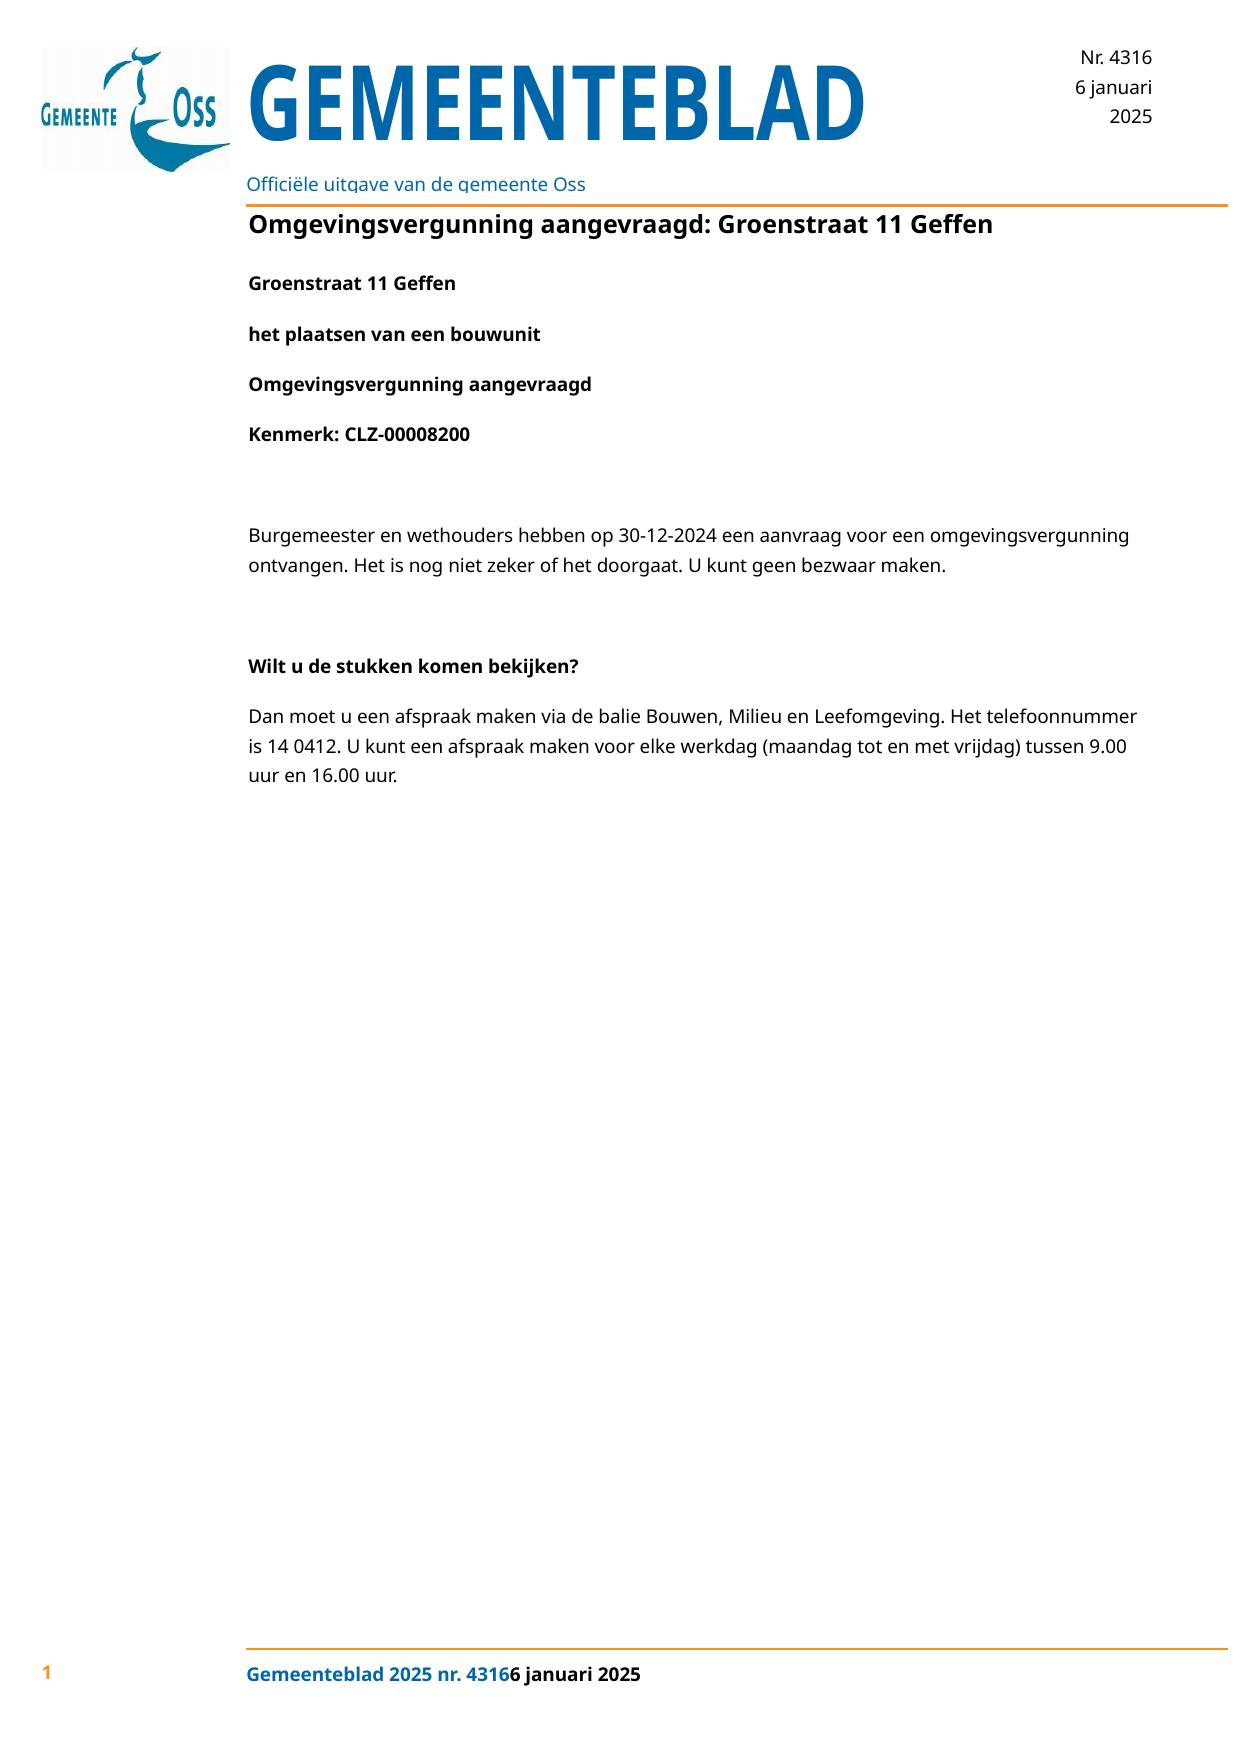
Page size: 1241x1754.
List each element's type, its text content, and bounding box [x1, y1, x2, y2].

text Kenmerk: CLZ-00008200 [248, 422, 1152, 447]
text het plaatsen van een bouwunit [248, 321, 1152, 346]
picture [41, 47, 231, 172]
text Omgevingsvergunning aangevraagd: Groenstraat 11 Geffen [248, 207, 1152, 241]
text Groenstraat 11 Geffen [248, 270, 1152, 296]
text Dan moet u een afspraak maken via de balie Bouwen, Milieu en Leefomgeving. Het telefoonnummer is 14 0412. U kunt een afspraak maken voor elke werkdag (maandag tot en met vrijdag) tussen 9.00 uur en 16.00 uur. [248, 703, 1152, 788]
text Omgevingsvergunning aangevraagd [248, 371, 1152, 397]
text Wilt u de stukken komen bekijken? [248, 653, 1152, 678]
text Burgemeester en wethouders hebben op 30-12-2024 een aanvraag voor een omgevingsvergunning ontvangen. Het is nog niet zeker of het doorgaat. U kunt geen bezwaar maken. [248, 522, 1152, 578]
